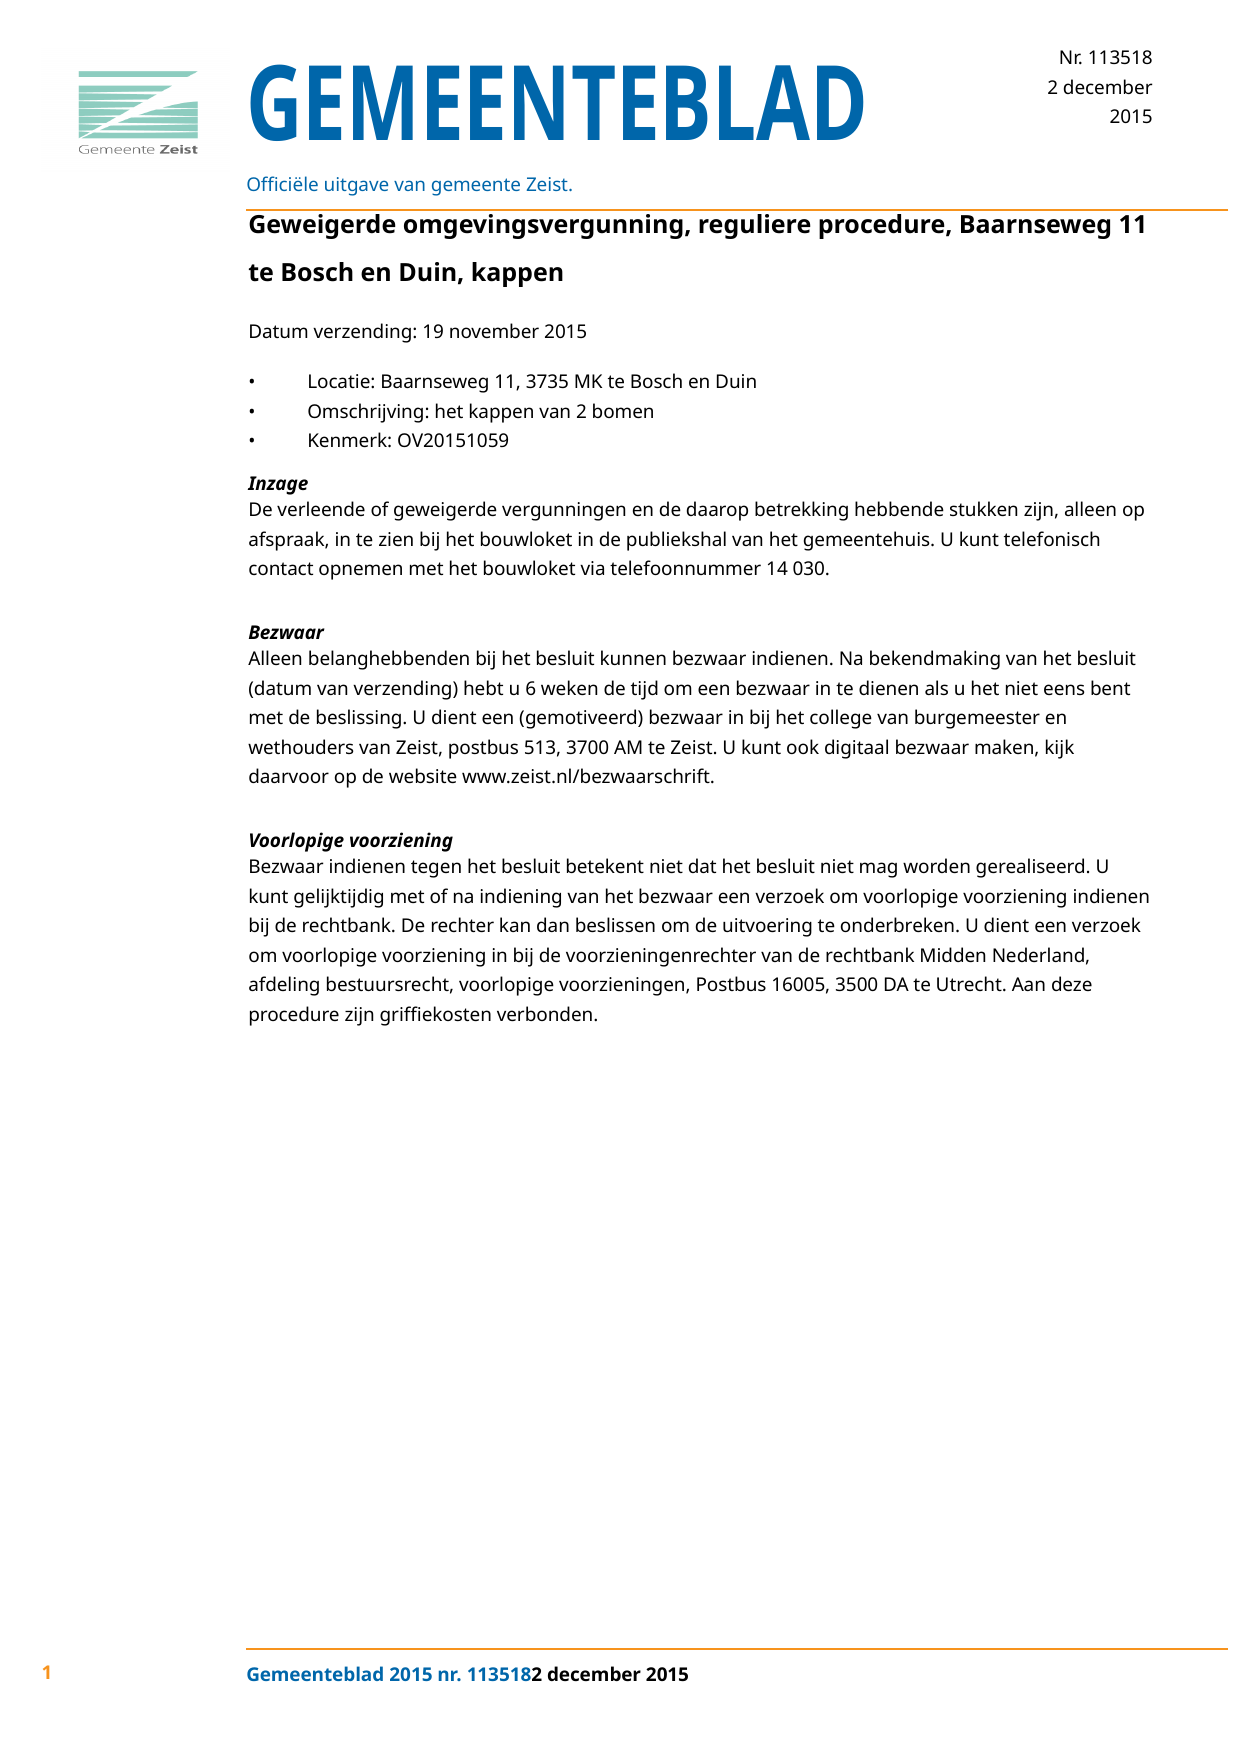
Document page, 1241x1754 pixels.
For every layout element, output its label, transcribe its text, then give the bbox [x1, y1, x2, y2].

text De verleende of geweigerde vergunningen en de daarop betrekking hebbende stukken zijn, alleen op afspraak, in te zien bij het bouwloket in de publiekshal van het gemeentehuis. U kunt telefonisch contact opnemen met het bouwloket via telefoonnummer 14 030. [248, 496, 1152, 581]
text Bezwaar indienen tegen het besluit betekent niet dat het besluit niet mag worden gerealiseerd. U kunt gelijktijdig met of na indiening van het bezwaar een verzoek om voorlopige voorziening indienen bij de rechtbank. De rechter kan dan beslissen om de uitvoering te onderbreken. U dient een verzoek om voorlopige voorziening in bij de voorzieningenrechter van de rechtbank Midden Nederland, afdeling bestuursrecht, voorlopige voorzieningen, Postbus 16005, 3500 DA te Utrecht. Aan deze procedure zijn griffiekosten verbonden. [248, 853, 1152, 1027]
list Locatie: Baarnseweg 11, 3735 MK te Bosch en Duin [248, 368, 1152, 394]
list Kenmerk: OV20151059 [248, 427, 1152, 453]
text Bezwaar [248, 619, 1152, 645]
picture [41, 47, 231, 172]
list Omschrijving: het kappen van 2 bomen [248, 398, 1152, 424]
text Datum verzending: 19 november 2015 [248, 318, 1152, 344]
text Voorlopige voorziening [248, 827, 1152, 853]
text Inzage [248, 471, 1152, 496]
text Alleen belanghebbenden bij het besluit kunnen bezwaar indienen. Na bekendmaking van het besluit (datum van verzending) hebt u 6 weken de tijd om een bezwaar in te dienen als u het niet eens bent met de beslissing. U dient een (gemotiveerd) bezwaar in bij het college van burgemeester en wethouders van Zeist, postbus 513, 3700 AM te Zeist. U kunt ook digitaal bezwaar maken, kijk daarvoor op de website www.zeist.nl/bezwaarschrift. [248, 645, 1152, 789]
text Geweigerde omgevingsvergunning, reguliere procedure, Baarnseweg 11 te Bosch en Duin, kappen [248, 211, 1152, 288]
